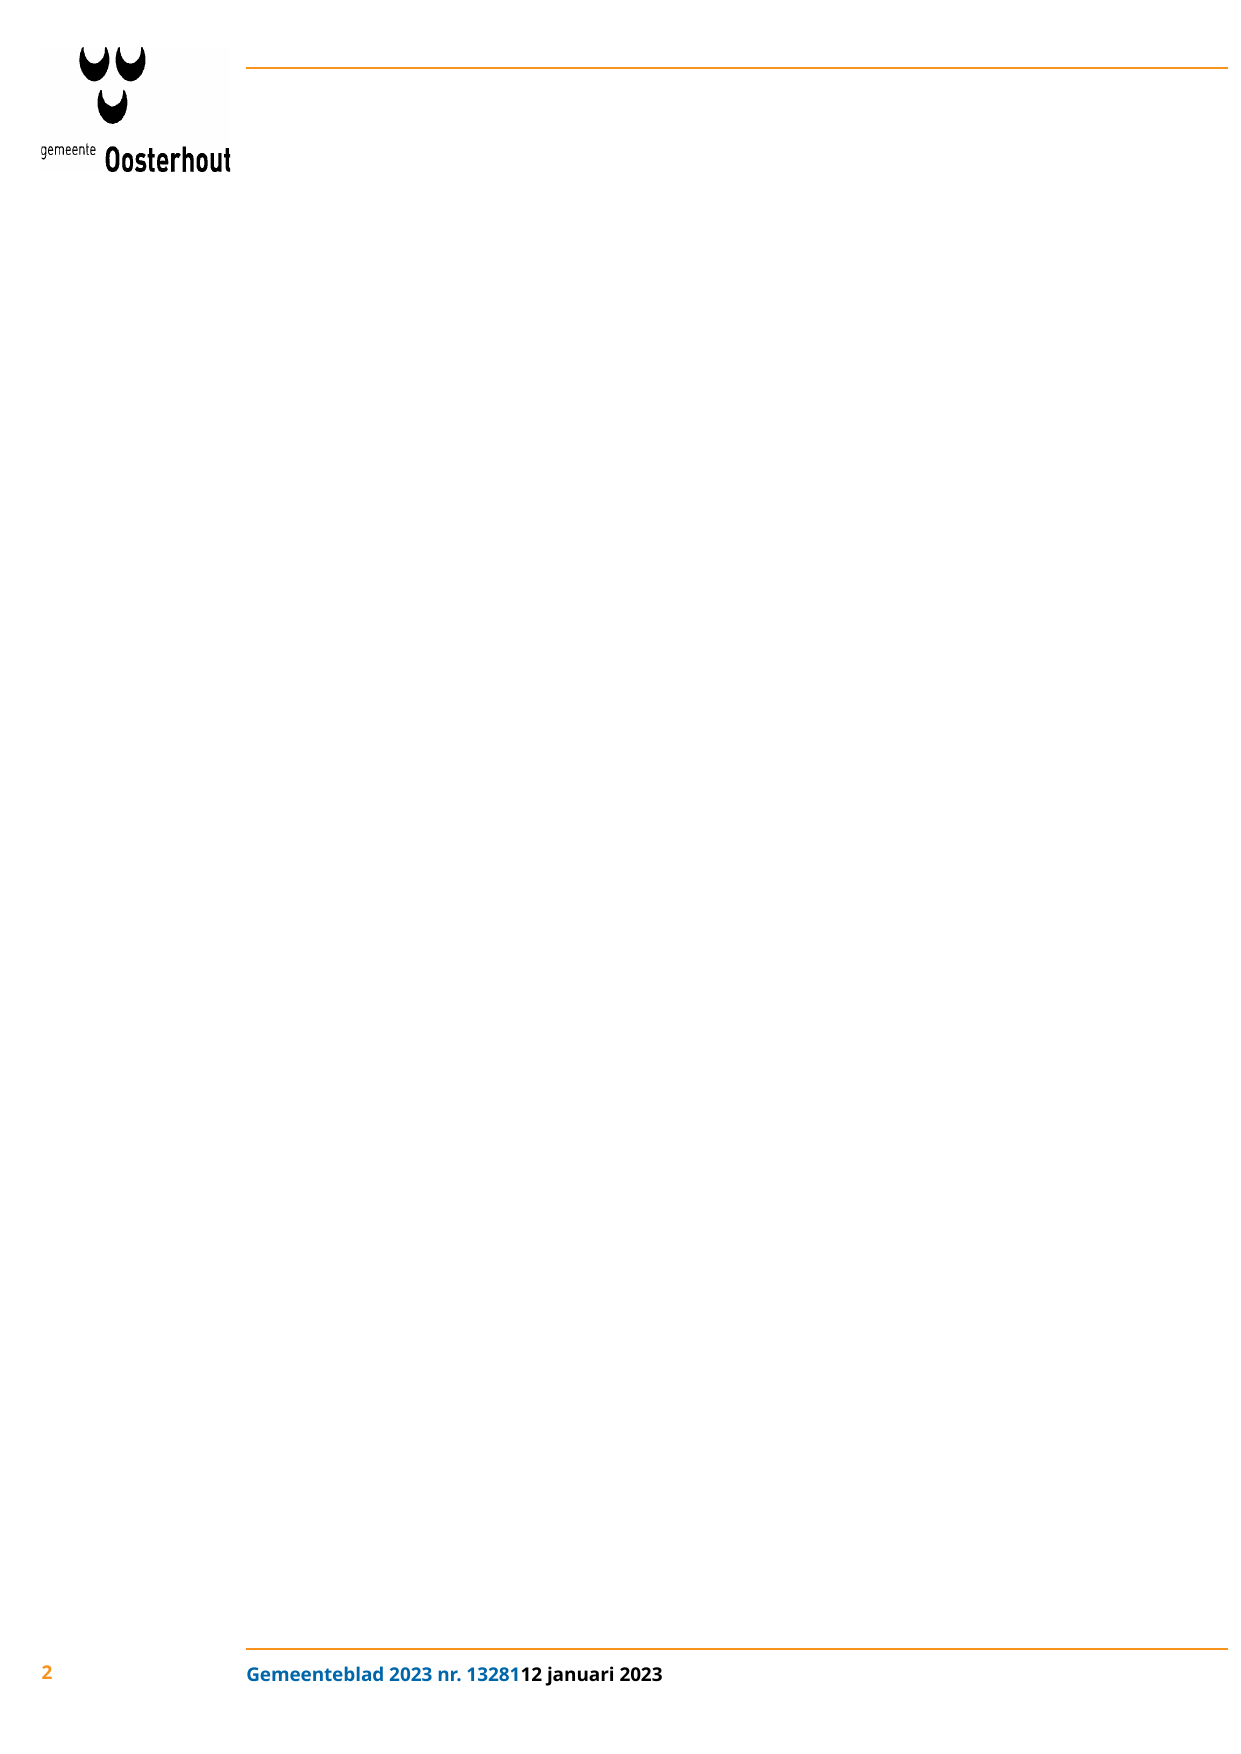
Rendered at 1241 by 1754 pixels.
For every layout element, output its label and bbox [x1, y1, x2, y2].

picture [41, 47, 231, 172]
